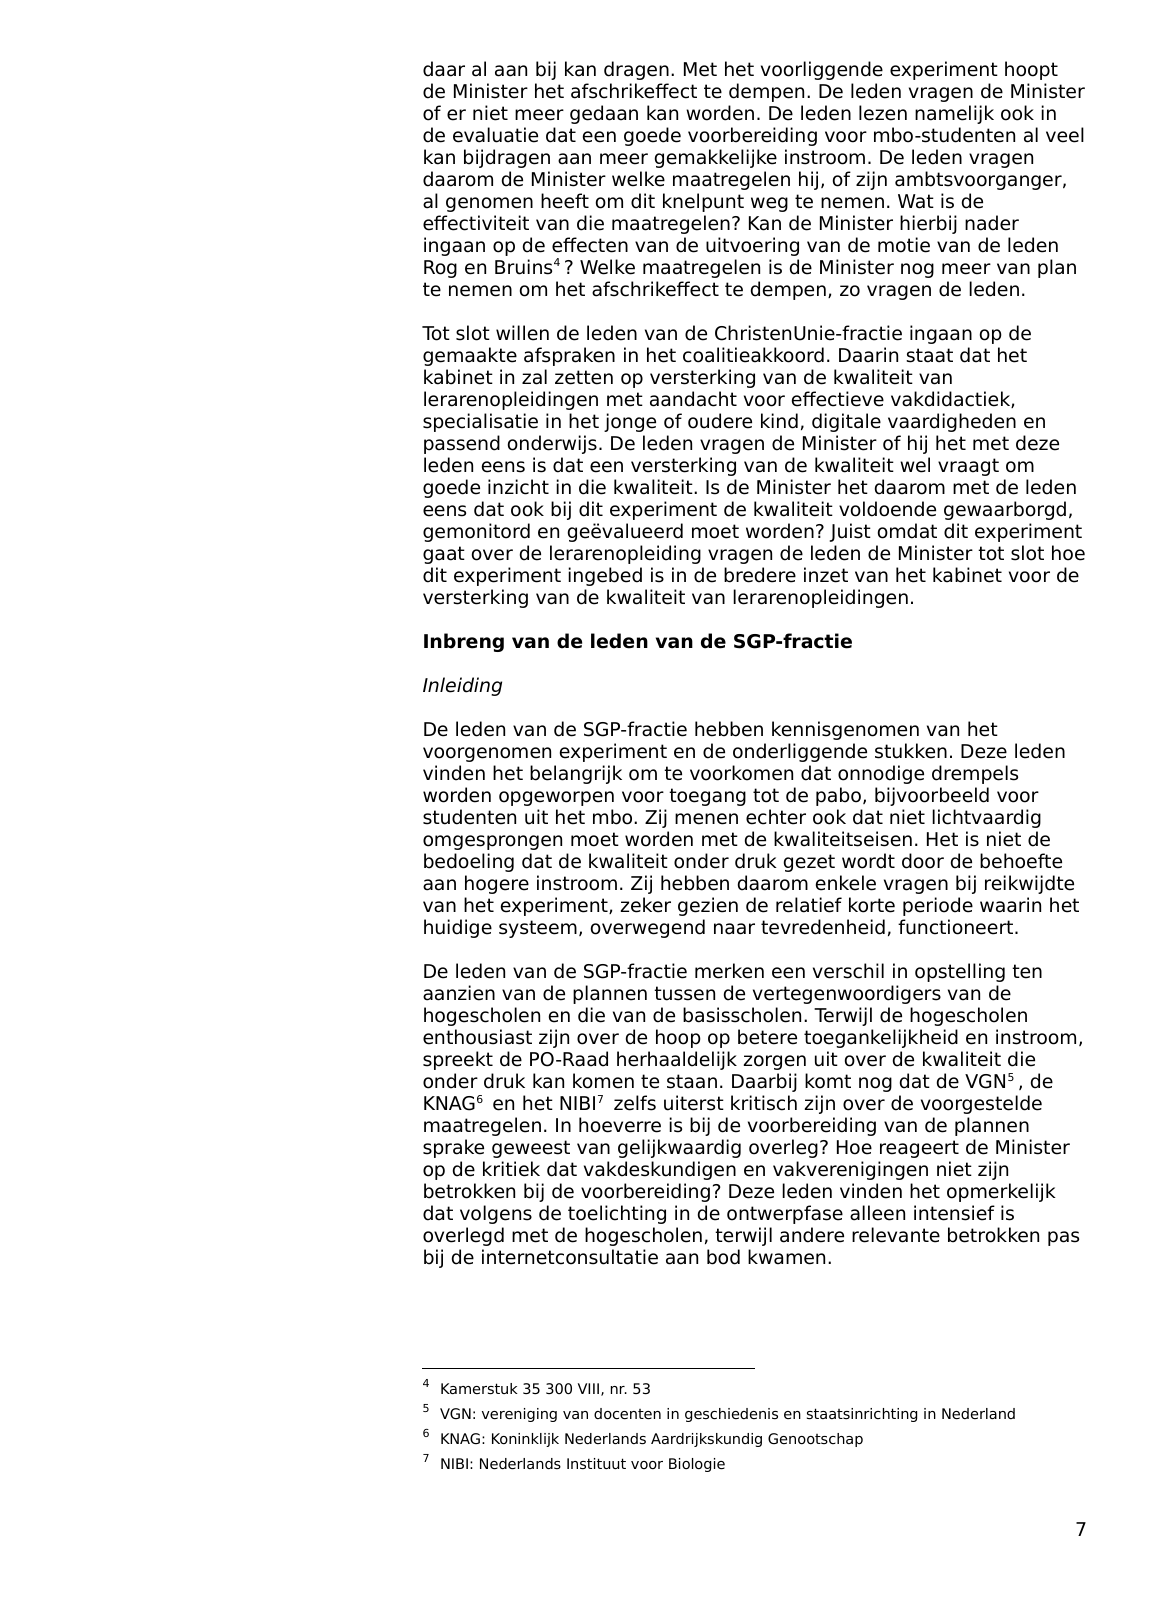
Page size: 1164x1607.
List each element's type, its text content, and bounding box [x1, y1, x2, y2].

text VGN: vereniging van docenten in geschiedenis en staatsinrichting in Nederland [422, 1402, 1087, 1424]
text Tot slot willen de leden van de ChristenUnie-fractie ingaan op de gemaakte afspraken in het coalitieakkoord. Daarin staat dat het kabinet in zal zetten op versterking van de kwaliteit van lerarenopleidingen met aandacht voor effectieve vakdidactiek, specialisatie in het jonge of oudere kind, digitale vaardigheden en passend onderwijs. De leden vragen de Minister of hij het met deze leden eens is dat een versterking van de kwaliteit wel vraagt om goede inzicht in die kwaliteit. Is de Minister het daarom met de leden eens dat ook bij dit experiment de kwaliteit voldoende gewaarborgd, gemonitord en geëvalueerd moet worden? Juist omdat dit experiment gaat over de lerarenopleiding vragen de leden de Minister tot slot hoe dit experiment ingebed is in de bredere inzet van het kabinet voor de versterking van de kwaliteit van lerarenopleidingen. [422, 323, 1087, 609]
text Kamerstuk 35 300 VIII, nr. 53 [422, 1377, 1087, 1399]
subtitle Inleiding [422, 675, 1087, 697]
text daar al aan bij kan dragen. Met het voorliggende experiment hoopt de Minister het afschrikeffect te dempen. De leden vragen de Minister of er niet meer gedaan kan worden. De leden lezen namelijk ook in de evaluatie dat een goede voorbereiding voor mbo-studenten al veel kan bijdragen aan meer gemakkelijke instroom. De leden vragen daarom de Minister welke maatregelen hij, of zijn ambtsvoorganger, al genomen heeft om dit knelpunt weg te nemen. Wat is de effectiviteit van die maatregelen? Kan de Minister hierbij nader ingaan op de effecten van de uitvoering van de motie van de leden Rog en Bruins? Welke maatregelen is de Minister nog meer van plan te nemen om het afschrikeffect te dempen, zo vragen de leden. [422, 59, 1087, 301]
text De leden van de SGP-fractie hebben kennisgenomen van het voorgenomen experiment en de onderliggende stukken. Deze leden vinden het belangrijk om te voorkomen dat onnodige drempels worden opgeworpen voor toegang tot de pabo, bijvoorbeeld voor studenten uit het mbo. Zij menen echter ook dat niet lichtvaardig omgesprongen moet worden met de kwaliteitseisen. Het is niet de bedoeling dat de kwaliteit onder druk gezet wordt door de behoefte aan hogere instroom. Zij hebben daarom enkele vragen bij reikwijdte van het experiment, zeker gezien de relatief korte periode waarin het huidige systeem, overwegend naar tevredenheid, functioneert. [422, 719, 1087, 939]
text NIBI: Nederlands Instituut voor Biologie [422, 1452, 1087, 1474]
text De leden van de SGP-fractie merken een verschil in opstelling ten aanzien van de plannen tussen de vertegenwoordigers van de hogescholen en die van de basisscholen. Terwijl de hogescholen enthousiast zijn over de hoop op betere toegankelijkheid en instroom, spreekt de PO-Raad herhaaldelijk zorgen uit over de kwaliteit die onder druk kan komen te staan. Daarbij komt nog dat de VGN, de KNAG en het NIBI zelfs uiterst kritisch zijn over de voorgestelde maatregelen. In hoeverre is bij de voorbereiding van de plannen sprake geweest van gelijkwaardig overleg? Hoe reageert de Minister op de kritiek dat vakdeskundigen en vakverenigingen niet zijn betrokken bij de voorbereiding? Deze leden vinden het opmerkelijk dat volgens de toelichting in de ontwerpfase alleen intensief is overlegd met de hogescholen, terwijl andere relevante betrokken pas bij de internetconsultatie aan bod kwamen. [422, 961, 1087, 1269]
text KNAG: Koninklijk Nederlands Aardrijkskundig Genootschap [422, 1427, 1087, 1449]
subtitle Inbreng van de leden van de SGP-fractie [422, 631, 1087, 653]
